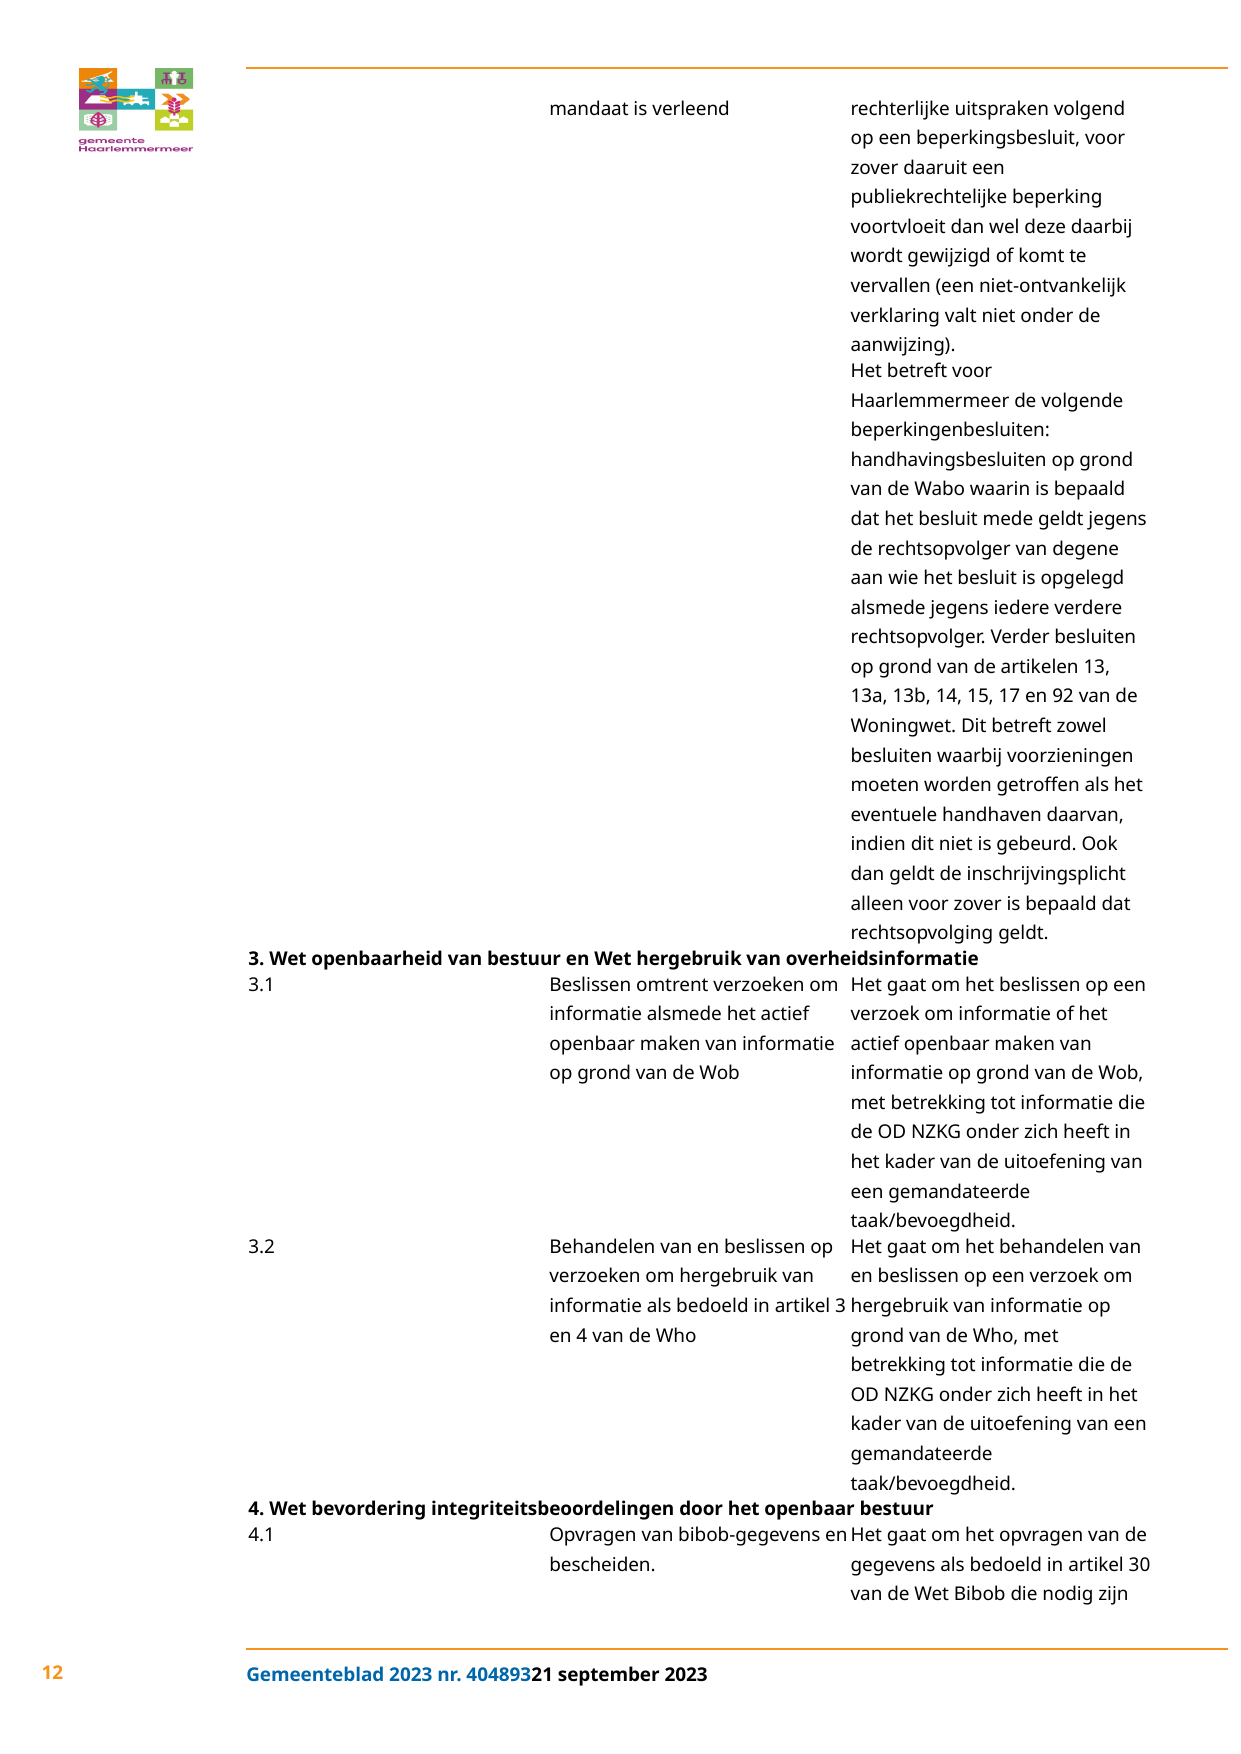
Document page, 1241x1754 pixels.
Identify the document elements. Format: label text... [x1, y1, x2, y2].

picture [41, 47, 231, 172]
table_cell 4. Wet bevordering integriteitsbeoordelingen door het openbaar bestuur [248, 1496, 1152, 1521]
table_cell Beslissen omtrent verzoeken om informatie alsmede het actief openbaar maken van informatie op grond van de Wob [549, 971, 850, 1233]
table_cell Het gaat om het opvragen van de gegevens als bedoeld in artikel 30 van de Wet Bibob die nodig zijn [850, 1521, 1152, 1606]
table_cell 4.1 [248, 1521, 549, 1606]
table_cell Het betreft voor Haarlemmermeer de volgende beperkingenbesluiten: handhavingsbesluiten op grond van de Wabo waarin is bepaald dat het besluit mede geldt jegens de rechtsopvolger van degene aan wie het besluit is opgelegd alsmede jegens iedere verdere rechtsopvolger. Verder besluiten op grond van de artikelen 13, 13a, 13b, 14, 15, 17 en 92 van de Woningwet. Dit betreft zowel besluiten waarbij voorzieningen moeten worden getroffen als het eventuele handhaven daarvan, indien dit niet is gebeurd. Ook dan geldt de inschrijvingsplicht alleen voor zover is bepaald dat rechtsopvolging geldt. [850, 357, 1152, 945]
table_cell [248, 95, 549, 945]
table_cell 3.1 [248, 971, 549, 1233]
table_cell 3.2 [248, 1233, 549, 1496]
table_cell Het gaat om het beslissen op een verzoek om informatie of het actief openbaar maken van informatie op grond van de Wob, met betrekking tot informatie die de OD NZKG onder zich heeft in het kader van de uitoefening van een gemandateerde taak/bevoegdheid. [850, 971, 1152, 1233]
table_cell mandaat is verleend [549, 95, 850, 945]
table_cell 3. Wet openbaarheid van bestuur en Wet hergebruik van overheidsinformatie [248, 945, 1152, 971]
table_cell Het gaat om het behandelen van en beslissen op een verzoek om hergebruik van informatie op grond van de Who, met betrekking tot informatie die de OD NZKG onder zich heeft in het kader van de uitoefening van een gemandateerde taak/bevoegdheid. [850, 1233, 1152, 1496]
table_cell Behandelen van en beslissen op verzoeken om hergebruik van informatie als bedoeld in artikel 3 en 4 van de Who [549, 1233, 850, 1496]
table_cell Opvragen van bibob-gegevens en bescheiden. [549, 1521, 850, 1606]
table_cell rechterlijke uitspraken volgend op een beperkingsbesluit, voor zover daaruit een publiekrechtelijke beperking voortvloeit dan wel deze daarbij wordt gewijzigd of komt te vervallen (een niet-ontvankelijk verklaring valt niet onder de aanwijzing). [850, 95, 1152, 357]
